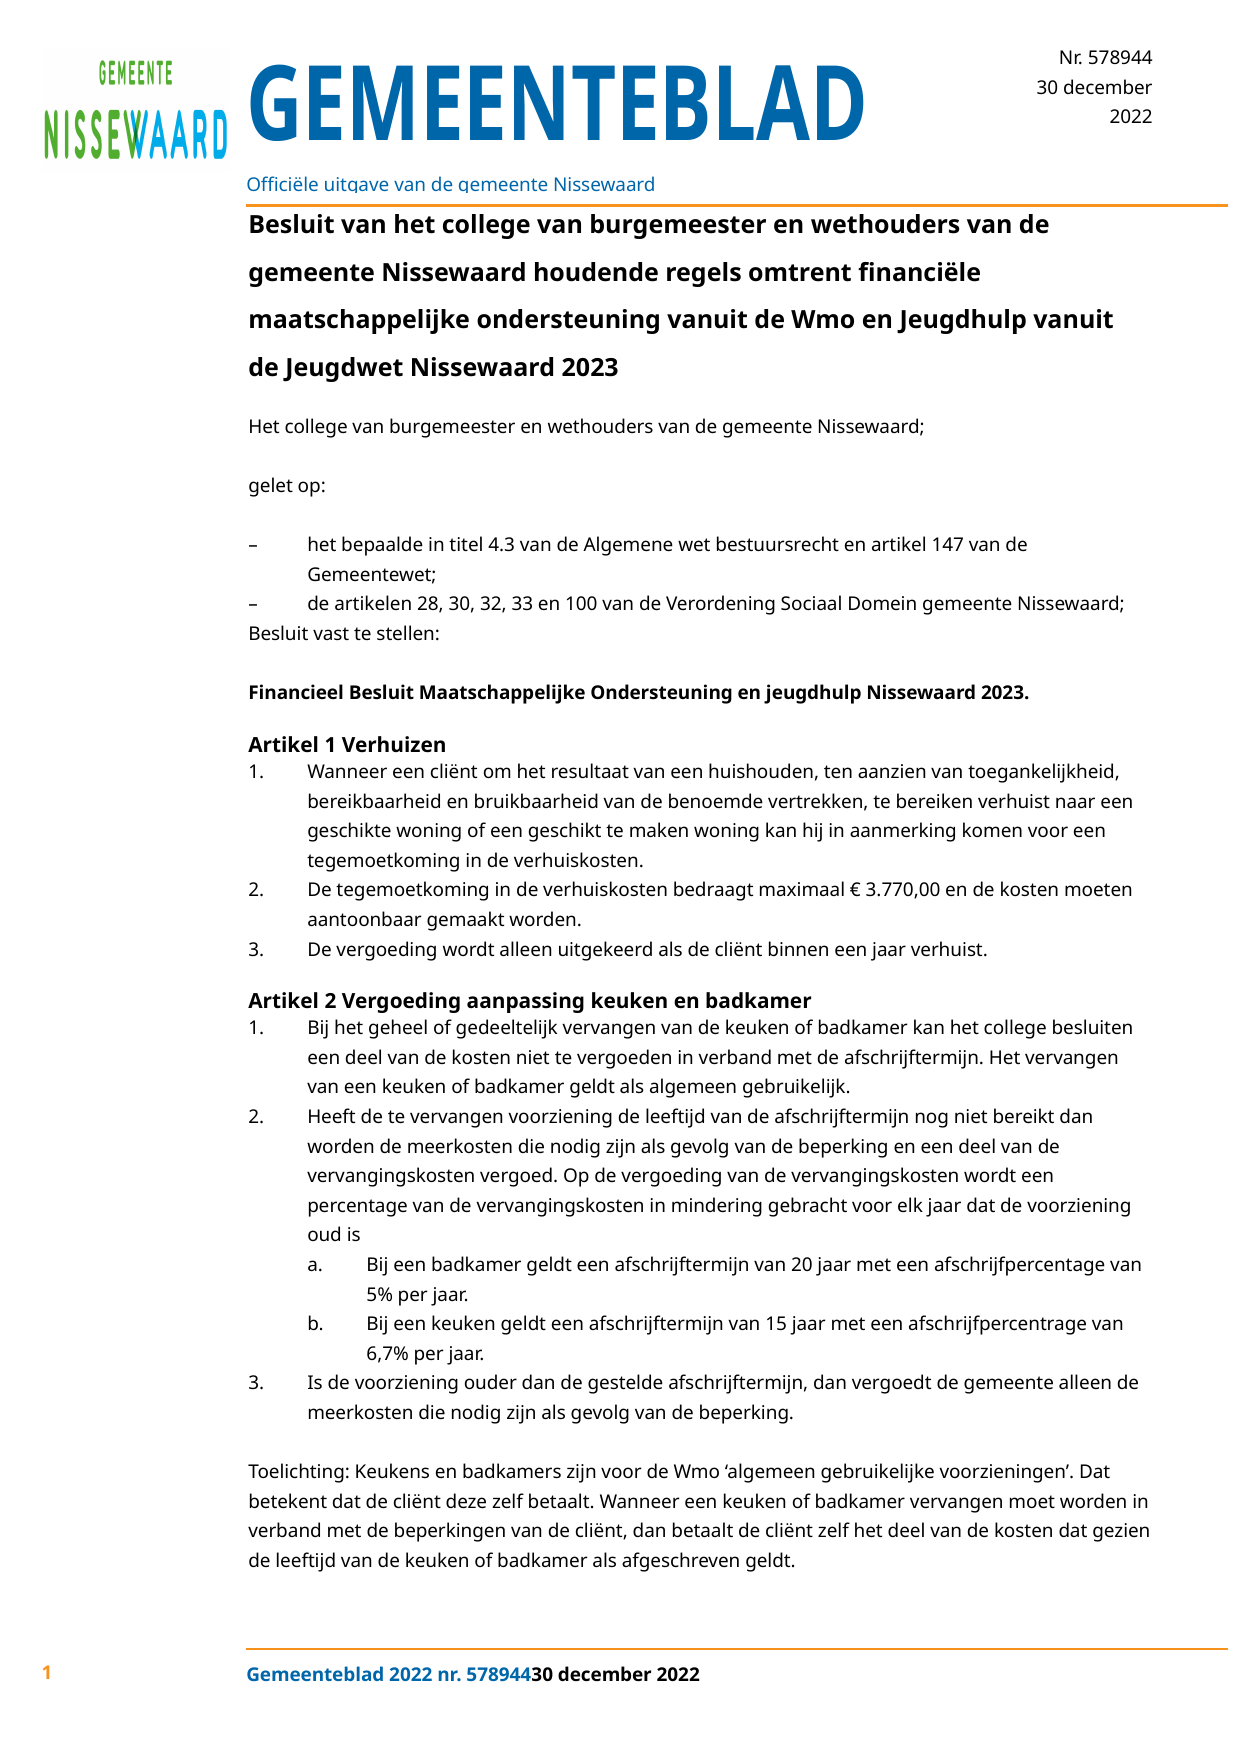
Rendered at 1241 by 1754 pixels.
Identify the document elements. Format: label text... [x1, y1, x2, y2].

text Artikel 2 Vergoeding aanpassing keuken en badkamer [248, 986, 1152, 1014]
text Financieel Besluit Maatschappelijke Ondersteuning en jeugdhulp Nissewaard 2023. [248, 679, 1152, 705]
text gelet op: [248, 472, 1152, 498]
text Toelichting: Keukens en badkamers zijn voor de Wmo ‘algemeen gebruikelijke voorzieningen’. Dat betekent dat de cliënt deze zelf betaalt. Wanneer een keuken of badkamer vervangen moet worden in verband met de beperkingen van de cliënt, dan betaalt de cliënt zelf het deel van de kosten dat gezien de leeftijd van de keuken of badkamer als afgeschreven geldt. [248, 1458, 1152, 1573]
list Heeft de te vervangen voorziening de leeftijd van de afschrijftermijn nog niet bereikt dan worden de meerkosten die nodig zijn als gevolg van de beperking en een deel van de vervangingskosten vergoed. Op de vergoeding van de vervangingskosten wordt een percentage van de vervangingskosten in mindering gebracht voor elk jaar dat de voorziening oud is [248, 1103, 1152, 1247]
list De vergoeding wordt alleen uitgekeerd als de cliënt binnen een jaar verhuist. [248, 936, 1152, 961]
list Bij het geheel of gedeeltelijk vervangen van de keuken of badkamer kan het college besluiten een deel van de kosten niet te vergoeden in verband met de afschrijftermijn. Het vervangen van een keuken of badkamer geldt als algemeen gebruikelijk. [248, 1014, 1152, 1099]
list De tegemoetkoming in de verhuiskosten bedraagt maximaal € 3.770,00 en de kosten moeten aantoonbaar gemaakt worden. [248, 877, 1152, 932]
list Is de voorziening ouder dan de gestelde afschrijftermijn, dan vergoedt de gemeente alleen de meerkosten die nodig zijn als gevolg van de beperking. [248, 1369, 1152, 1425]
text Besluit vast te stellen: [248, 620, 1152, 646]
list de artikelen 28, 30, 32, 33 en 100 van de Verordening Sociaal Domein gemeente Nissewaard; [248, 591, 1152, 616]
list Bij een badkamer geldt een afschrijftermijn van 20 jaar met een afschrijfpercentage van 5% per jaar. [307, 1251, 1152, 1307]
picture [41, 47, 231, 172]
text Het college van burgemeester en wethouders van de gemeente Nissewaard; [248, 413, 1152, 439]
text Artikel 1 Verhuizen [248, 730, 1152, 758]
list het bepaalde in titel 4.3 van de Algemene wet bestuursrecht en artikel 147 van de Gemeentewet; [248, 531, 1152, 587]
list Wanneer een cliënt om het resultaat van een huishouden, ten aanzien van toegankelijkheid, bereikbaarheid en bruikbaarheid van de benoemde vertrekken, te bereiken verhuist naar een geschikte woning of een geschikt te maken woning kan hij in aanmerking komen voor een tegemoetkoming in de verhuiskosten. [248, 758, 1152, 873]
text Besluit van het college van burgemeester en wethouders van de gemeente Nissewaard houdende regels omtrent financiële maatschappelijke ondersteuning vanuit de Wmo en Jeugdhulp vanuit de Jeugdwet Nissewaard 2023 [248, 207, 1152, 384]
list Bij een keuken geldt een afschrijftermijn van 15 jaar met een afschrijfpercentrage van 6,7% per jaar. [307, 1310, 1152, 1366]
